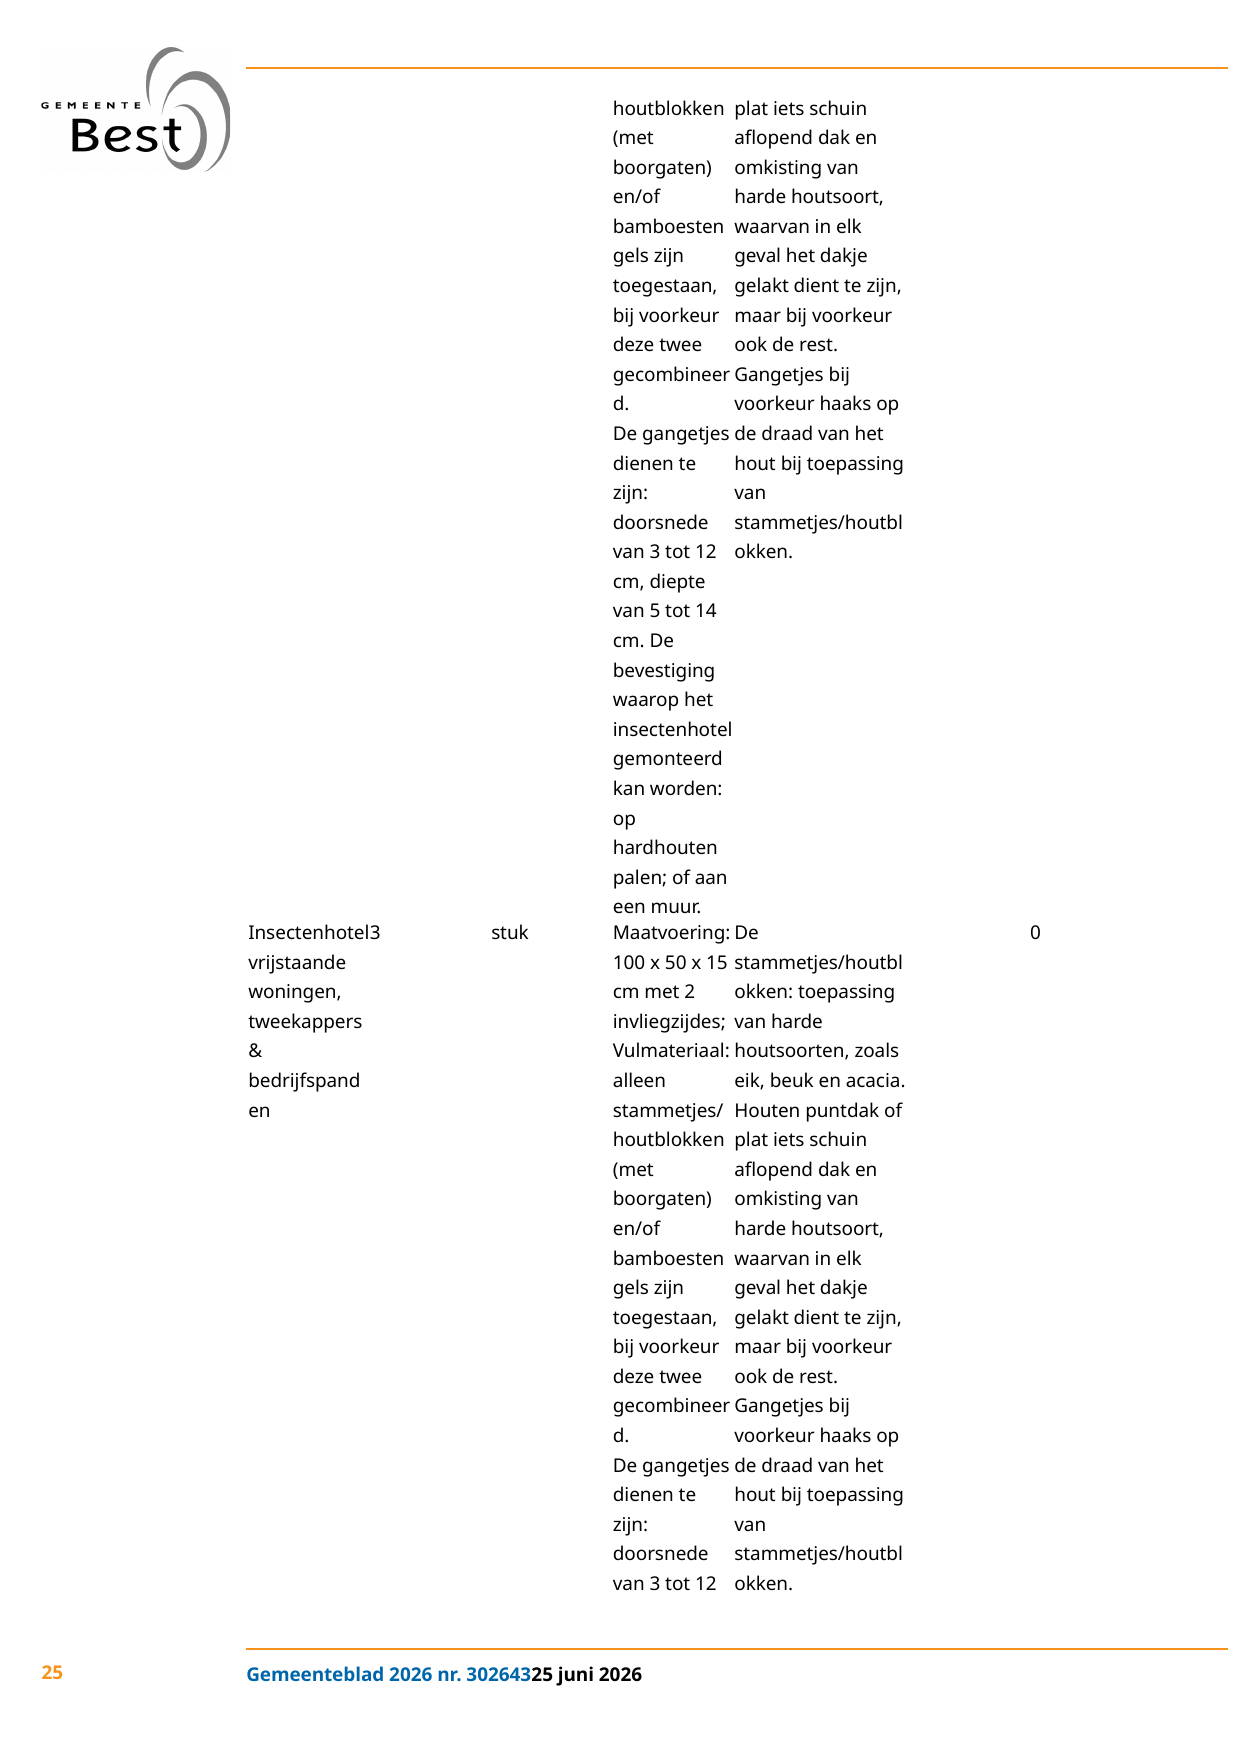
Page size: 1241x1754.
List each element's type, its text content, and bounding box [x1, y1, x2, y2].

table_cell plat iets schuin aflopend dak en omkisting van harde houtsoort, waarvan in elk geval het dakje gelakt dient te zijn, maar bij voorkeur ook de rest. Gangetjes bij voorkeur haaks op de draad van het hout bij toepassing van stammetjes/houtblokken. [734, 95, 908, 919]
table_cell [370, 95, 491, 919]
table_cell [491, 95, 613, 919]
table_cell Insectenhotel vrijstaande woningen, tweekappers & bedrijfspanden [248, 919, 369, 1596]
table_cell De stammetjes/houtblokken: toepassing van harde houtsoorten, zoals eik, beuk en acacia. Houten puntdak of plat iets schuin aflopend dak en omkisting van harde houtsoort, waarvan in elk geval het dakje gelakt dient te zijn, maar bij voorkeur ook de rest. Gangetjes bij voorkeur haaks op de draad van het hout bij toepassing van stammetjes/houtblokken. [734, 919, 908, 1596]
table_cell [909, 95, 1030, 919]
table_cell houtblokken (met boorgaten) en/of bamboestengels zijn toegestaan, bij voorkeur deze twee gecombineerd. De gangetjes dienen te zijn: doorsnede van 3 tot 12 cm, diepte van 5 tot 14 cm. De bevestiging waarop het insectenhotel gemonteerd kan worden: op hardhouten palen; of aan een muur. [613, 95, 734, 919]
table_cell Maatvoering: 100 x 50 x 15 cm met 2 invliegzijdes; Vulmateriaal: alleen stammetjes/houtblokken (met boorgaten) en/of bamboestengels zijn toegestaan, bij voorkeur deze twee gecombineerd. De gangetjes dienen te zijn: doorsnede van 3 tot 12 [613, 919, 734, 1596]
table_cell [1030, 95, 1152, 919]
table_cell [248, 95, 369, 919]
table_cell 3 [370, 919, 491, 1596]
table_cell 0 [1030, 919, 1152, 1596]
table_cell [909, 919, 1030, 1596]
table_cell stuk [491, 919, 613, 1596]
picture [41, 47, 231, 172]
